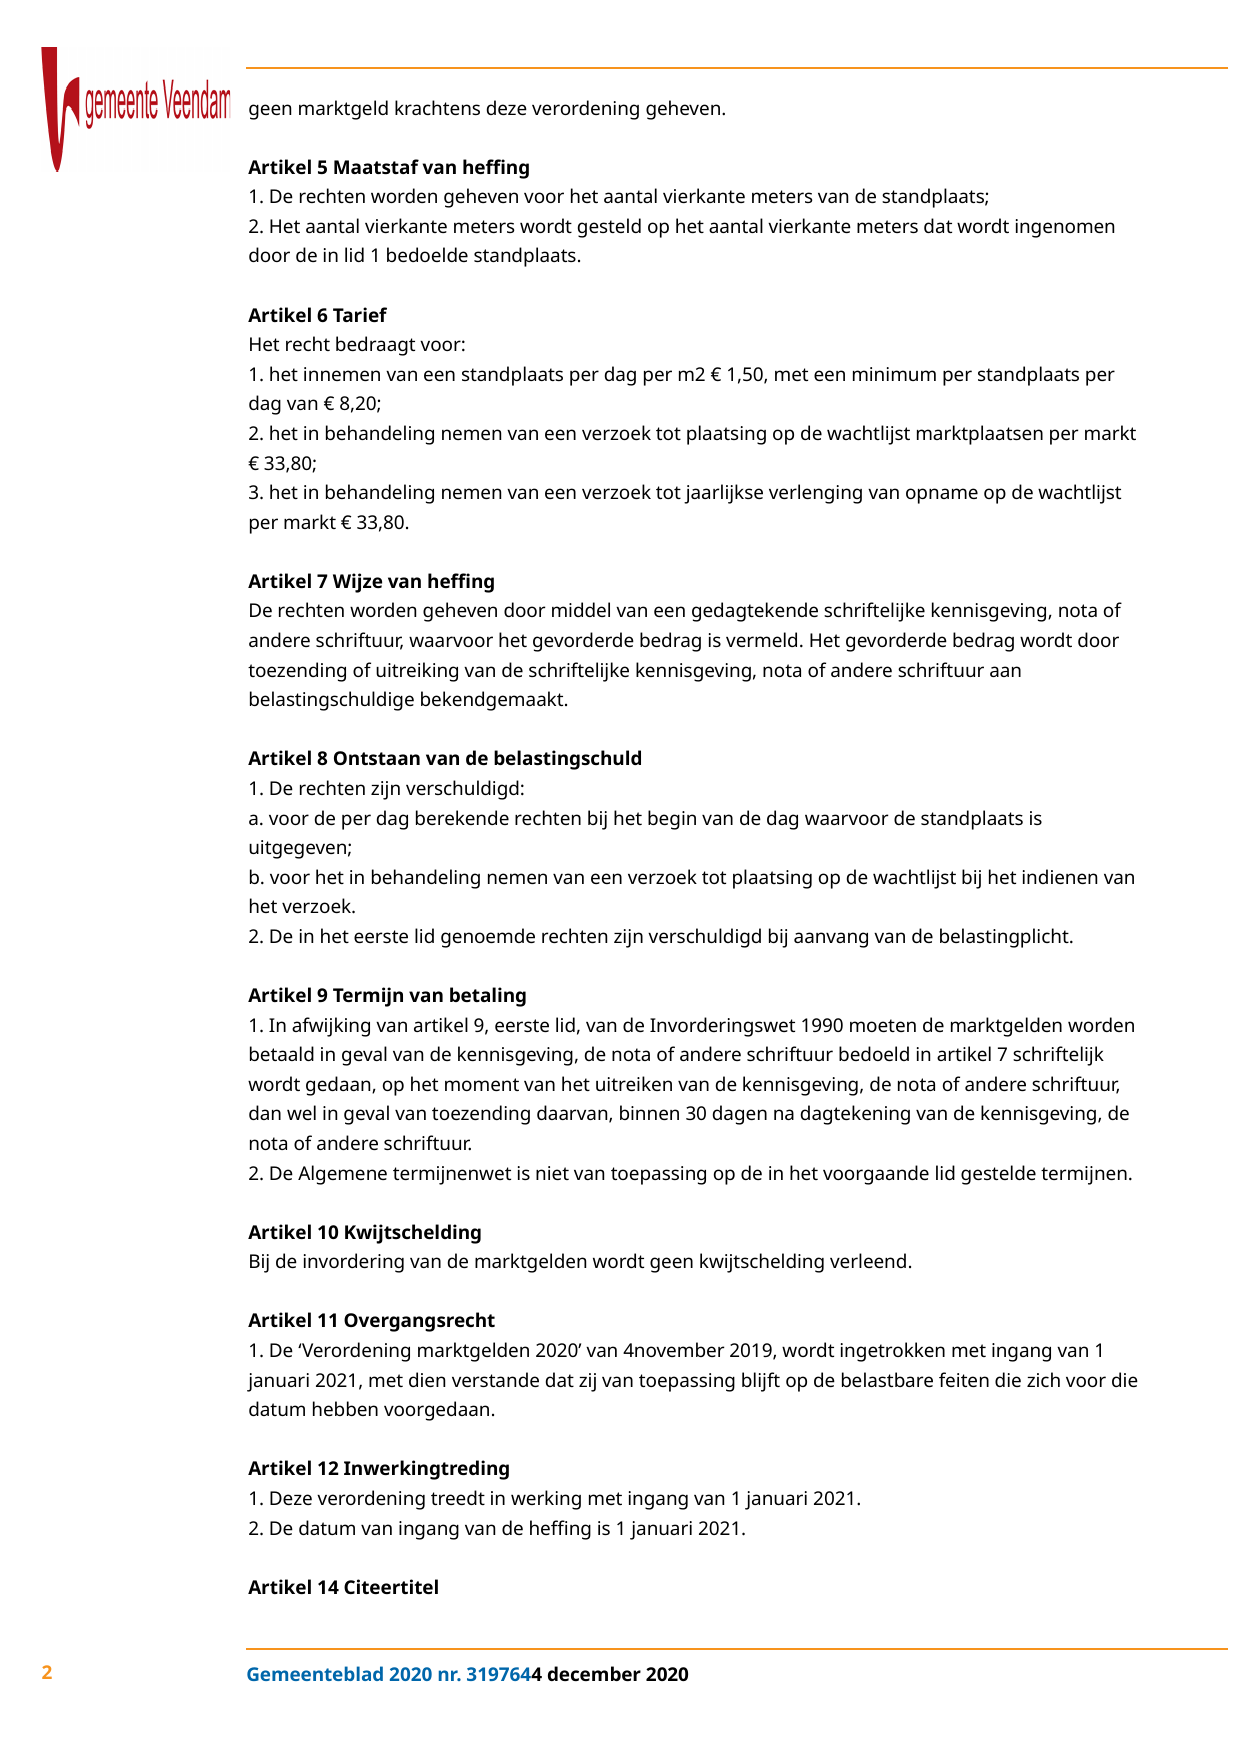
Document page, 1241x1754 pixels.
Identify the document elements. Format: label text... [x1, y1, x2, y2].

text Artikel 5 Maatstaf van heffing [248, 154, 1152, 180]
text 3. het in behandeling nemen van een verzoek tot jaarlijkse verlenging van opname op de wachtlijst per markt € 33,80. [248, 479, 1152, 535]
text Artikel 14 Citeertitel [248, 1574, 1152, 1600]
text b. voor het in behandeling nemen van een verzoek tot plaatsing op de wachtlijst bij het indienen van het verzoek. [248, 864, 1152, 919]
text 1. In afwijking van artikel 9, eerste lid, van de Invorderingswet 1990 moeten de marktgelden worden betaald in geval van de kennisgeving, de nota of andere schriftuur bedoeld in artikel 7 schriftelijk wordt gedaan, op het moment van het uitreiken van de kennisgeving, de nota of andere schriftuur, dan wel in geval van toezending daarvan, binnen 30 dagen na dagtekening van de kennisgeving, de nota of andere schriftuur. [248, 1012, 1152, 1156]
text 1. het innemen van een standplaats per dag per m2 € 1,50, met een minimum per standplaats per dag van € 8,20; [248, 361, 1152, 416]
text Artikel 11 Overgangsrecht [248, 1308, 1152, 1333]
text Artikel 8 Ontstaan van de belastingschuld [248, 746, 1152, 771]
text 1. De rechten zijn verschuldigd: [248, 775, 1152, 801]
picture [41, 47, 231, 172]
text Bij de invordering van de marktgelden wordt geen kwijtschelding verleend. [248, 1248, 1152, 1274]
text 2. De Algemene termijnenwet is niet van toepassing op de in het voorgaande lid gestelde termijnen. [248, 1160, 1152, 1186]
text Artikel 7 Wijze van heffing [248, 568, 1152, 594]
text Artikel 12 Inwerkingtreding [248, 1456, 1152, 1481]
text 1. Deze verordening treedt in werking met ingang van 1 januari 2021. [248, 1485, 1152, 1511]
text 2. Het aantal vierkante meters wordt gesteld op het aantal vierkante meters dat wordt ingenomen door de in lid 1 bedoelde standplaats. [248, 213, 1152, 268]
text Artikel 6 Tarief [248, 302, 1152, 328]
text 2. De in het eerste lid genoemde rechten zijn verschuldigd bij aanvang van de belastingplicht. [248, 923, 1152, 949]
text Het recht bedraagt voor: [248, 331, 1152, 357]
text 1. De ‘Verordening marktgelden 2020’ van 4november 2019, wordt ingetrokken met ingang van 1 januari 2021, met dien verstande dat zij van toepassing blijft op de belastbare feiten die zich voor die datum hebben voorgedaan. [248, 1337, 1152, 1422]
text a. voor de per dag berekende rechten bij het begin van de dag waarvoor de standplaats is uitgegeven; [248, 805, 1152, 860]
text Artikel 9 Termijn van betaling [248, 982, 1152, 1008]
text Artikel 10 Kwijtschelding [248, 1219, 1152, 1245]
text 2. het in behandeling nemen van een verzoek tot plaatsing op de wachtlijst marktplaatsen per markt € 33,80; [248, 420, 1152, 476]
text De rechten worden geheven door middel van een gedagtekende schriftelijke kennisgeving, nota of andere schriftuur, waarvoor het gevorderde bedrag is vermeld. Het gevorderde bedrag wordt door toezending of uitreiking van de schriftelijke kennisgeving, nota of andere schriftuur aan belastingschuldige bekendgemaakt. [248, 598, 1152, 712]
text 2. De datum van ingang van de heffing is 1 januari 2021. [248, 1515, 1152, 1541]
text geen marktgeld krachtens deze verordening geheven. [248, 95, 1152, 121]
text 1. De rechten worden geheven voor het aantal vierkante meters van de standplaats; [248, 183, 1152, 209]
